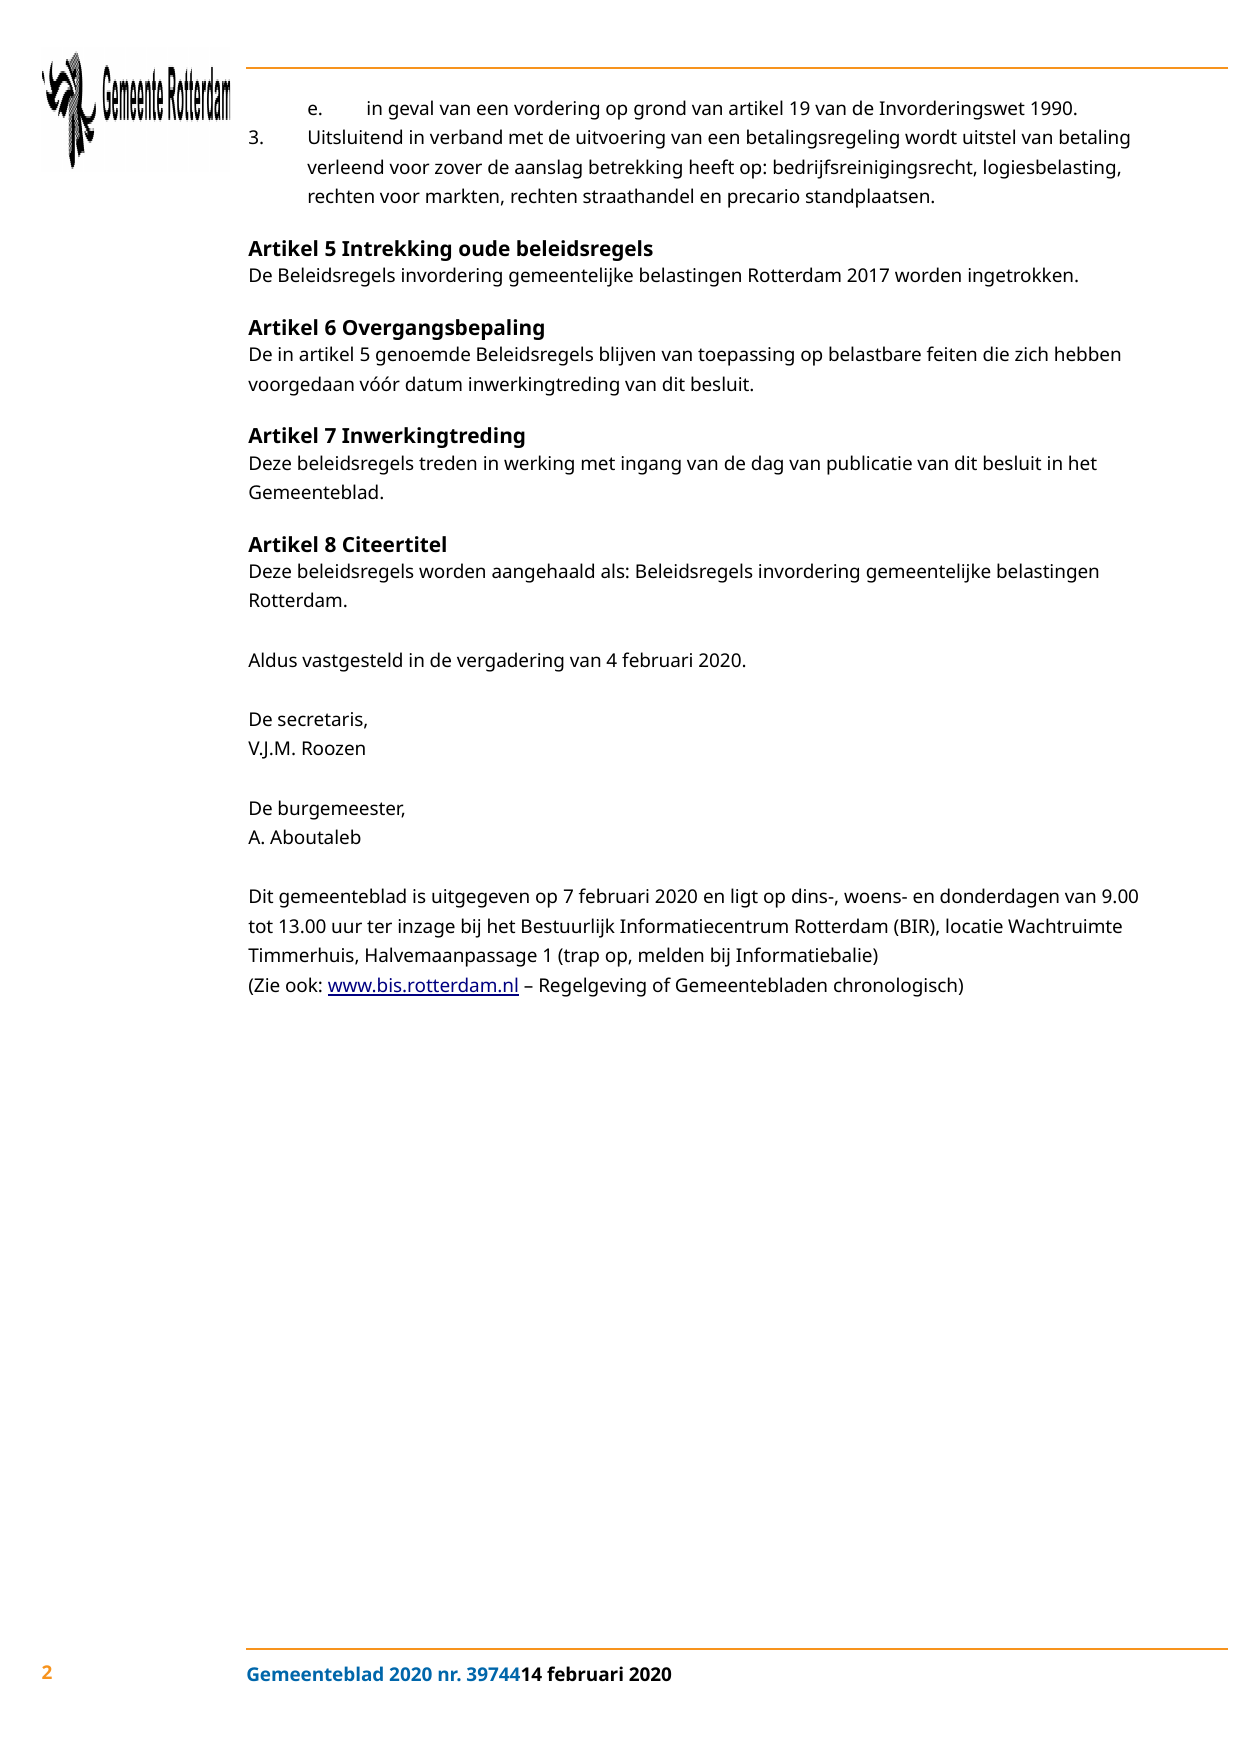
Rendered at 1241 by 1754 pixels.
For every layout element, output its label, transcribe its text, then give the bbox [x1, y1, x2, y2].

list in geval van een vordering op grond van artikel 19 van de Invorderingswet 1990. [307, 95, 1152, 121]
text Artikel 5 Intrekking oude beleidsregels [248, 234, 1152, 262]
text Artikel 8 Citeertitel [248, 530, 1152, 558]
picture [41, 47, 231, 172]
text Aldus vastgesteld in de vergadering van 4 februari 2020. [248, 647, 1152, 673]
text De Beleidsregels invordering gemeentelijke belastingen Rotterdam 2017 worden ingetrokken. [248, 262, 1152, 288]
text De in artikel 5 genoemde Beleidsregels blijven van toepassing op belastbare feiten die zich hebben voorgedaan vóór datum inwerkingtreding van dit besluit. [248, 341, 1152, 397]
text Deze beleidsregels worden aangehaald als: Beleidsregels invordering gemeentelijke belastingen Rotterdam. [248, 558, 1152, 613]
text Artikel 7 Inwerkingtreding [248, 421, 1152, 450]
text A. Aboutaleb [248, 824, 1152, 850]
text De secretaris, [248, 706, 1152, 732]
list Uitsluitend in verband met de uitvoering van een betalingsregeling wordt uitstel van betaling verleend voor zover de aanslag betrekking heeft op: bedrijfsreinigingsrecht, logiesbelasting, rechten voor markten, rechten straathandel en precario standplaatsen. [248, 124, 1152, 209]
text Dit gemeenteblad is uitgegeven op 7 februari 2020 en ligt op dins-, woens- en donderdagen van 9.00 tot 13.00 uur ter inzage bij het Bestuurlijk Informatiecentrum Rotterdam (BIR), locatie Wachtruimte Timmerhuis, Halvemaanpassage 1 (trap op, melden bij Informatiebalie) [248, 883, 1152, 968]
text Artikel 6 Overgangsbepaling [248, 313, 1152, 341]
text (Zie ook: www.bis.rotterdam.nl – Regelgeving of Gemeentebladen chronologisch) [248, 972, 1152, 998]
text De burgemeester, [248, 795, 1152, 821]
text V.J.M. Roozen [248, 736, 1152, 761]
text Deze beleidsregels treden in werking met ingang van de dag van publicatie van dit besluit in het Gemeenteblad. [248, 450, 1152, 505]
